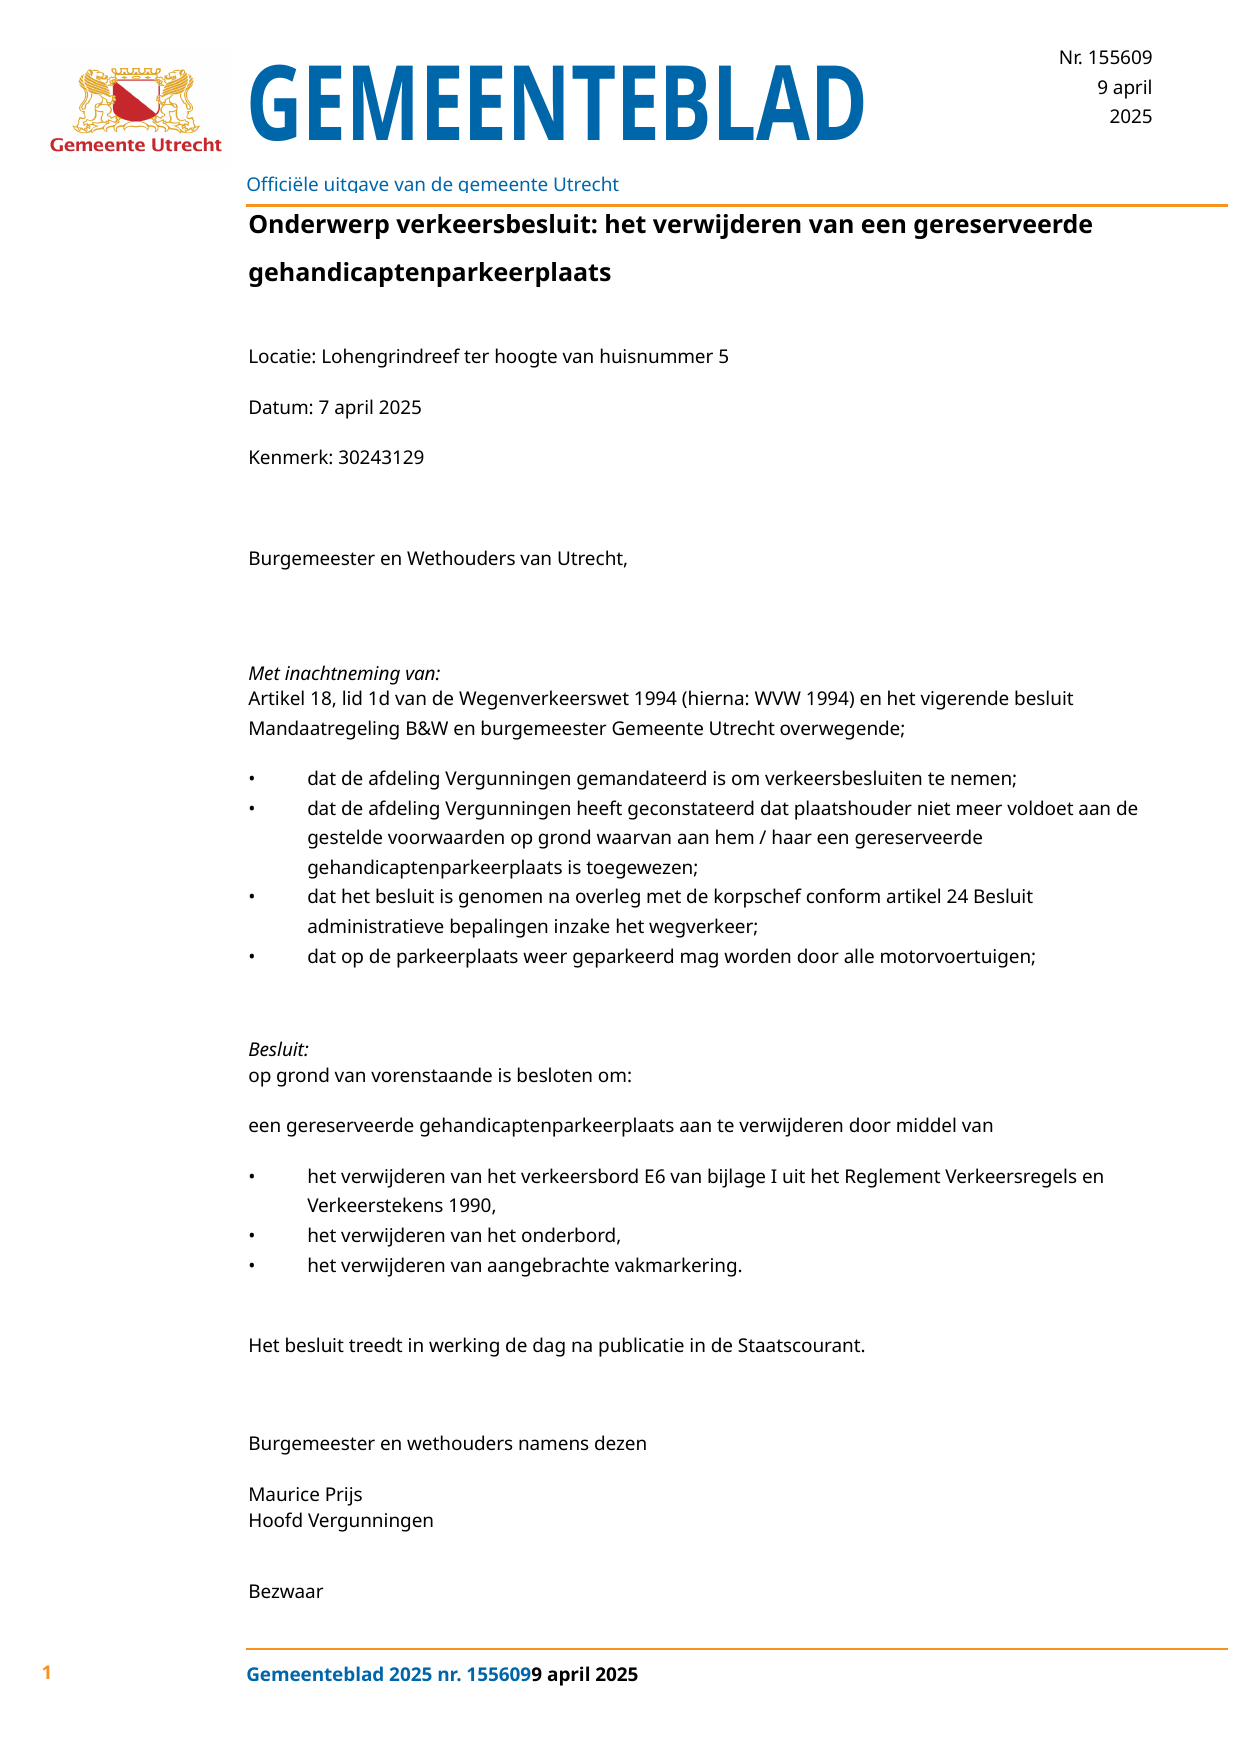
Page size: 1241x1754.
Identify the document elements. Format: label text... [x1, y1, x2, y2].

text Burgemeester en Wethouders van Utrecht, [248, 545, 1152, 571]
text Bezwaar [248, 1583, 1152, 1603]
text Burgemeester en wethouders namens dezen [248, 1430, 1152, 1456]
list het verwijderen van het onderbord, [248, 1222, 1152, 1248]
text een gereserveerde gehandicaptenparkeerplaats aan te verwijderen door middel van [248, 1113, 1152, 1138]
list dat op de parkeerplaats weer geparkeerd mag worden door alle motorvoertuigen; [248, 943, 1152, 969]
text Het besluit treedt in werking de dag na publicatie in de Staatscourant. [248, 1332, 1152, 1357]
list dat de afdeling Vergunningen gemandateerd is om verkeersbesluiten te nemen; [248, 765, 1152, 791]
list het verwijderen van aangebrachte vakmarkering. [248, 1252, 1152, 1277]
text Artikel 18, lid 1d van de Wegenverkeerswet 1994 (hierna: WVW 1994) en het vigerende besluit Mandaatregeling B&W en burgemeester Gemeente Utrecht overwegende; [248, 685, 1152, 741]
text Maurice Prijs [248, 1481, 1152, 1507]
text Locatie: Lohengrindreef ter hoogte van huisnummer 5 [248, 344, 1152, 369]
text Besluit: [248, 1036, 1152, 1062]
text Datum: 7 april 2025 [248, 394, 1152, 420]
picture [41, 47, 231, 172]
text op grond van vorenstaande is besloten om: [248, 1062, 1152, 1088]
text Met inachtneming van: [248, 660, 1152, 685]
list dat de afdeling Vergunningen heeft geconstateerd dat plaatshouder niet meer voldoet aan de gestelde voorwaarden op grond waarvan aan hem / haar een gereserveerde gehandicaptenparkeerplaats is toegewezen; [248, 795, 1152, 880]
list dat het besluit is genomen na overleg met de korpschef conform artikel 24 Besluit administratieve bepalingen inzake het wegverkeer; [248, 884, 1152, 939]
text Kenmerk: 30243129 [248, 444, 1152, 470]
text Onderwerp verkeersbesluit: het verwijderen van een gereserveerde gehandicaptenparkeerplaats [248, 207, 1152, 288]
list het verwijderen van het verkeersbord E6 van bijlage I uit het Reglement Verkeersregels en Verkeerstekens 1990, [248, 1163, 1152, 1218]
text Hoofd Vergunningen [248, 1507, 1152, 1533]
